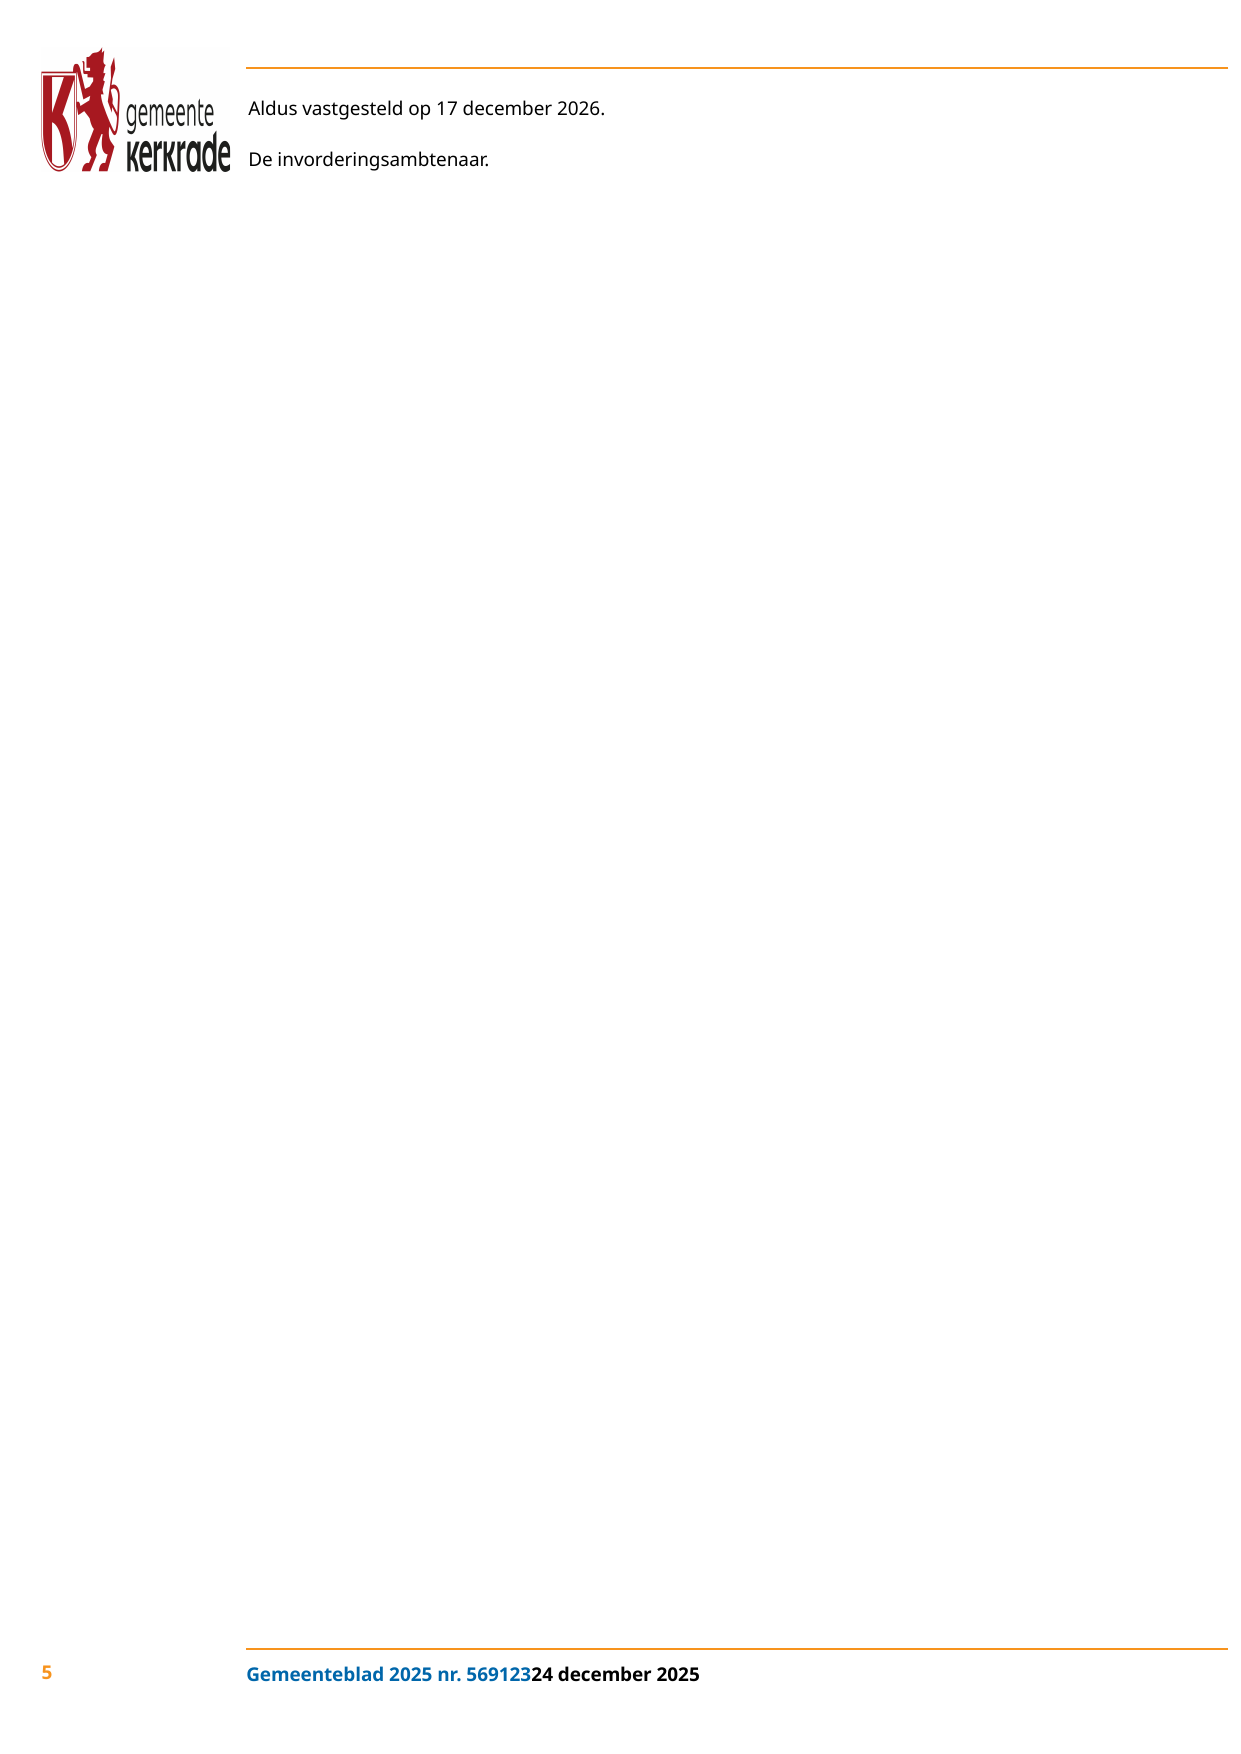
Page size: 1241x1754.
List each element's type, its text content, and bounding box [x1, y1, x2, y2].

text Aldus vastgesteld op 17 december 2026. [248, 95, 1152, 121]
picture [41, 47, 231, 172]
text De invorderingsambtenaar. [248, 146, 1152, 172]
